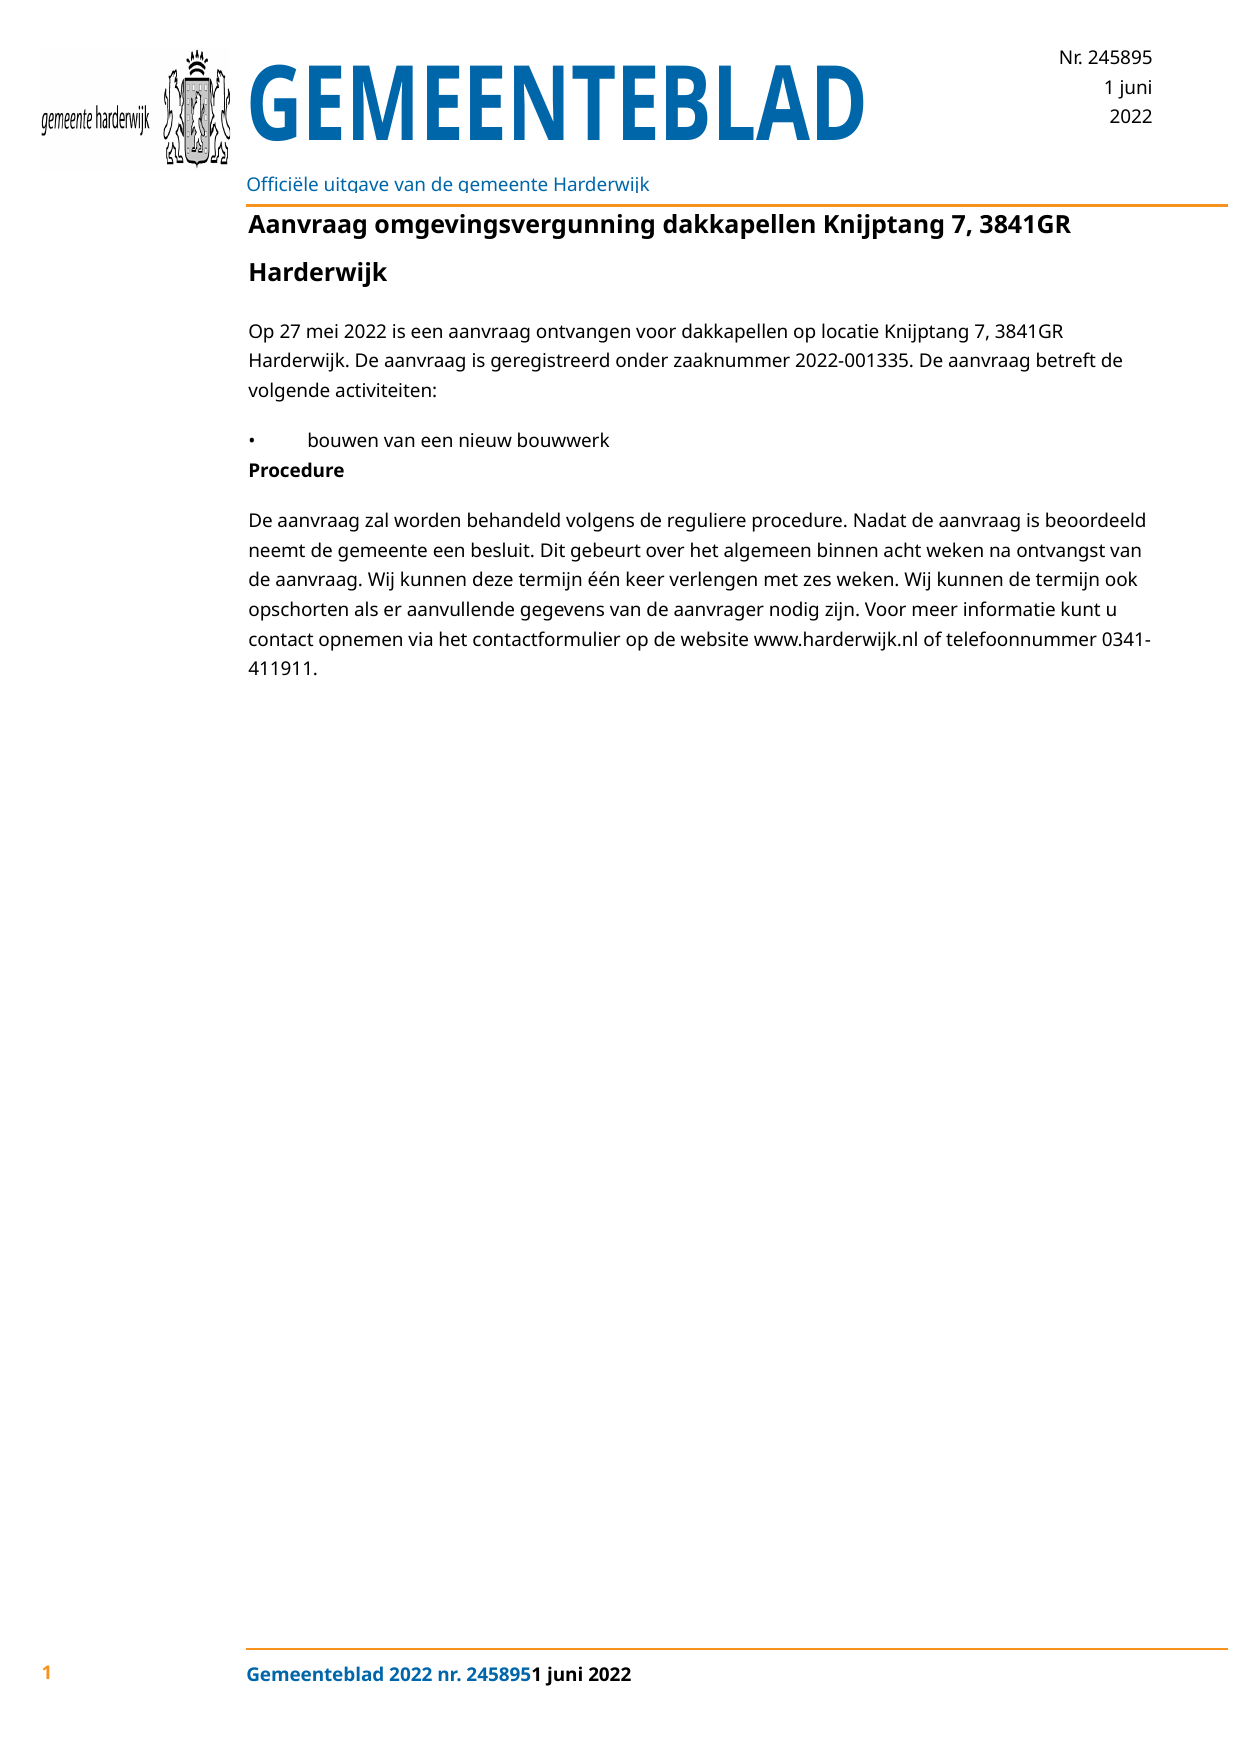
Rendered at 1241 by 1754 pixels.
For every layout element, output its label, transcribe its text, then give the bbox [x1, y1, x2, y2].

text Procedure [248, 457, 1152, 483]
text Aanvraag omgevingsvergunning dakkapellen Knijptang 7, 3841GR Harderwijk [248, 207, 1152, 288]
text De aanvraag zal worden behandeld volgens de reguliere procedure. Nadat de aanvraag is beoordeeld neemt de gemeente een besluit. Dit gebeurt over het algemeen binnen acht weken na ontvangst van de aanvraag. Wij kunnen deze termijn één keer verlengen met zes weken. Wij kunnen de termijn ook opschorten als er aanvullende gegevens van de aanvrager nodig zijn. Voor meer informatie kunt u contact opnemen via het contactformulier op de website www.harderwijk.nl of telefoonnummer 0341-411911. [248, 507, 1152, 681]
text Op 27 mei 2022 is een aanvraag ontvangen voor dakkapellen op locatie Knijptang 7, 3841GR Harderwijk. De aanvraag is geregistreerd onder zaaknummer 2022-001335. De aanvraag betreft de volgende activiteiten: [248, 318, 1152, 403]
list bouwen van een nieuw bouwwerk [248, 427, 1152, 453]
picture [41, 47, 231, 172]
